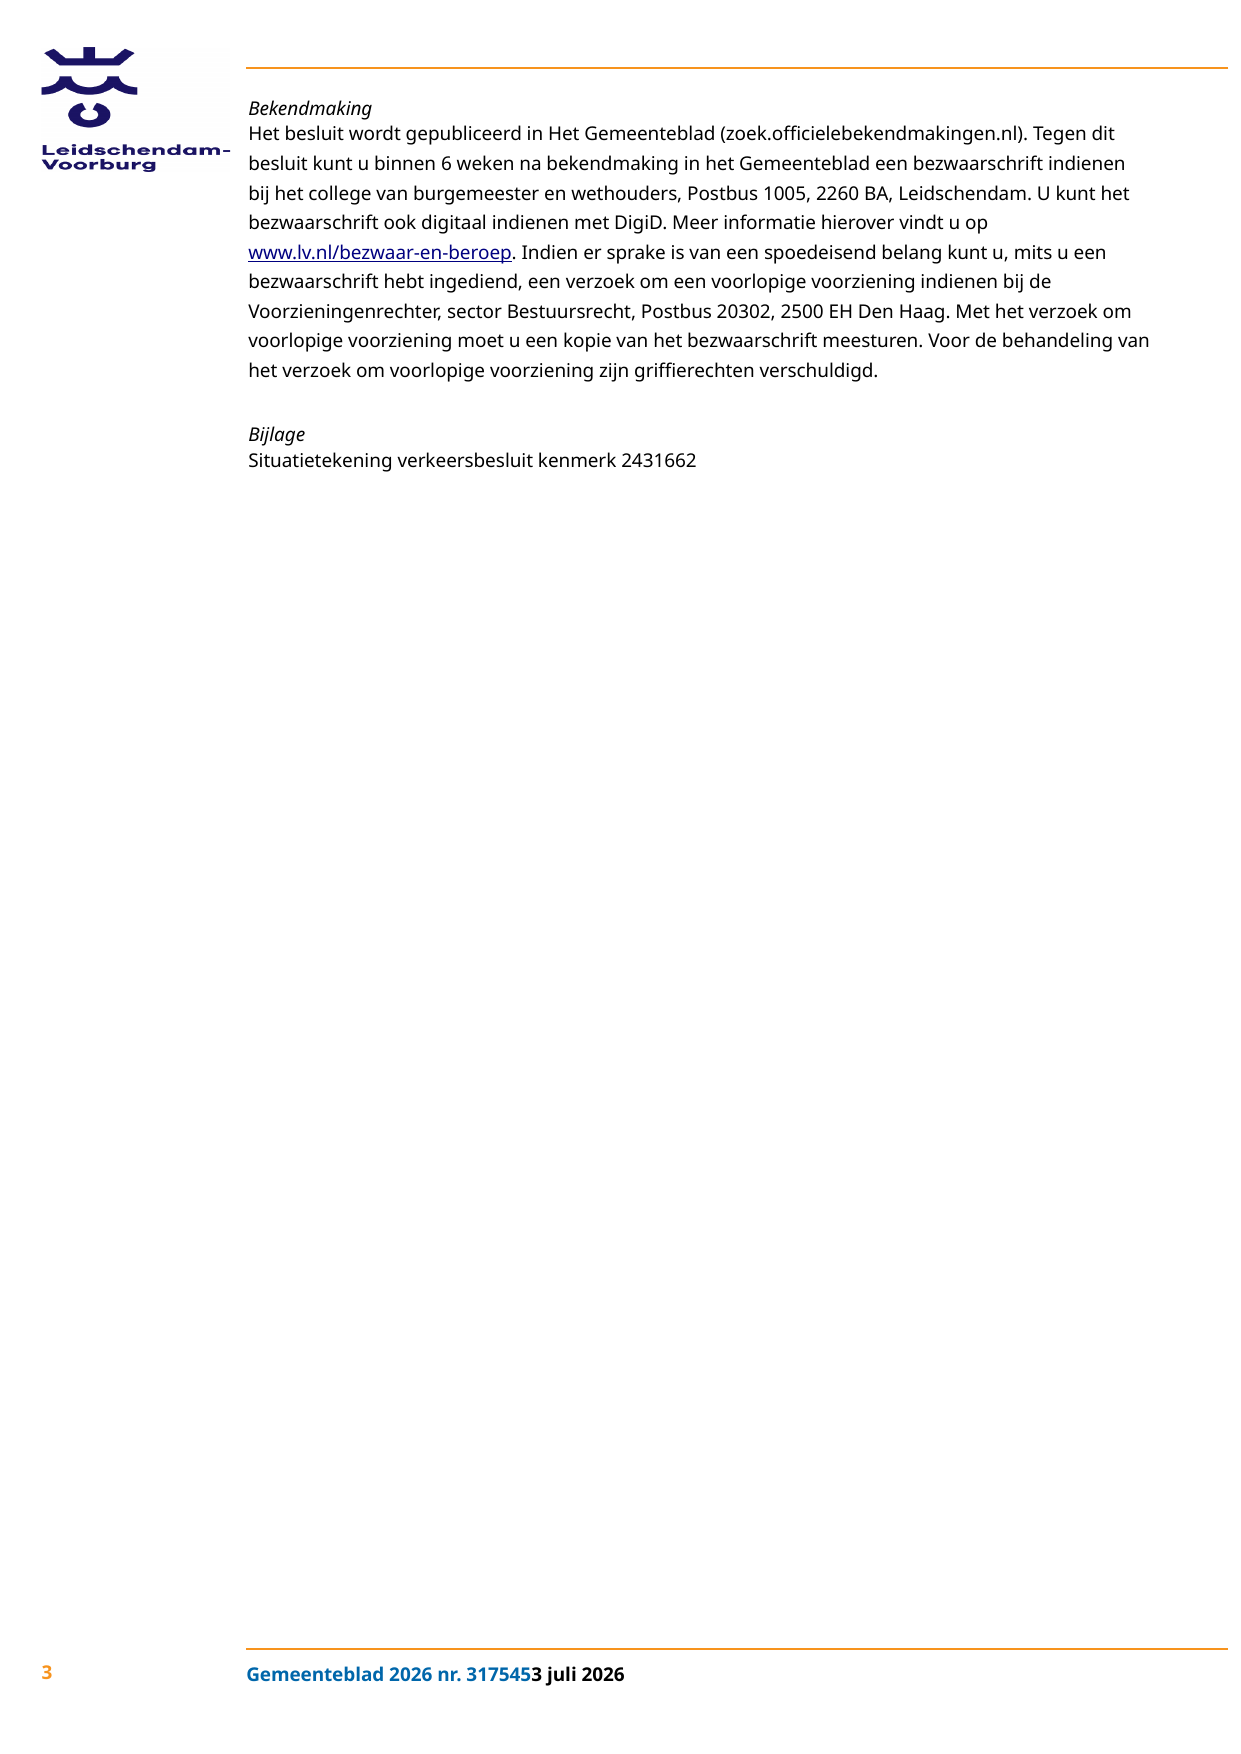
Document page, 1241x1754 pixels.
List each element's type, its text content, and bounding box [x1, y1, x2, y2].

text Bekendmaking [248, 95, 1152, 121]
picture [41, 47, 231, 172]
text Situatietekening verkeersbesluit kenmerk 2431662 [248, 447, 1152, 473]
text Bijlage [248, 421, 1152, 447]
text Het besluit wordt gepubliceerd in Het Gemeenteblad (zoek.officielebekendmakingen.nl). Tegen dit besluit kunt u binnen 6 weken na bekendmaking in het Gemeenteblad een bezwaarschrift indienen bij het college van burgemeester en wethouders, Postbus 1005, 2260 BA, Leidschendam. U kunt het bezwaarschrift ook digitaal indienen met DigiD. Meer informatie hierover vindt u op www.lv.nl/bezwaar-en-beroep. Indien er sprake is van een spoedeisend belang kunt u, mits u een bezwaarschrift hebt ingediend, een verzoek om een voorlopige voorziening indienen bij de Voorzieningenrechter, sector Bestuursrecht, Postbus 20302, 2500 EH Den Haag. Met het verzoek om voorlopige voorziening moet u een kopie van het bezwaarschrift meesturen. Voor de behandeling van het verzoek om voorlopige voorziening zijn griffierechten verschuldigd. [248, 121, 1152, 383]
